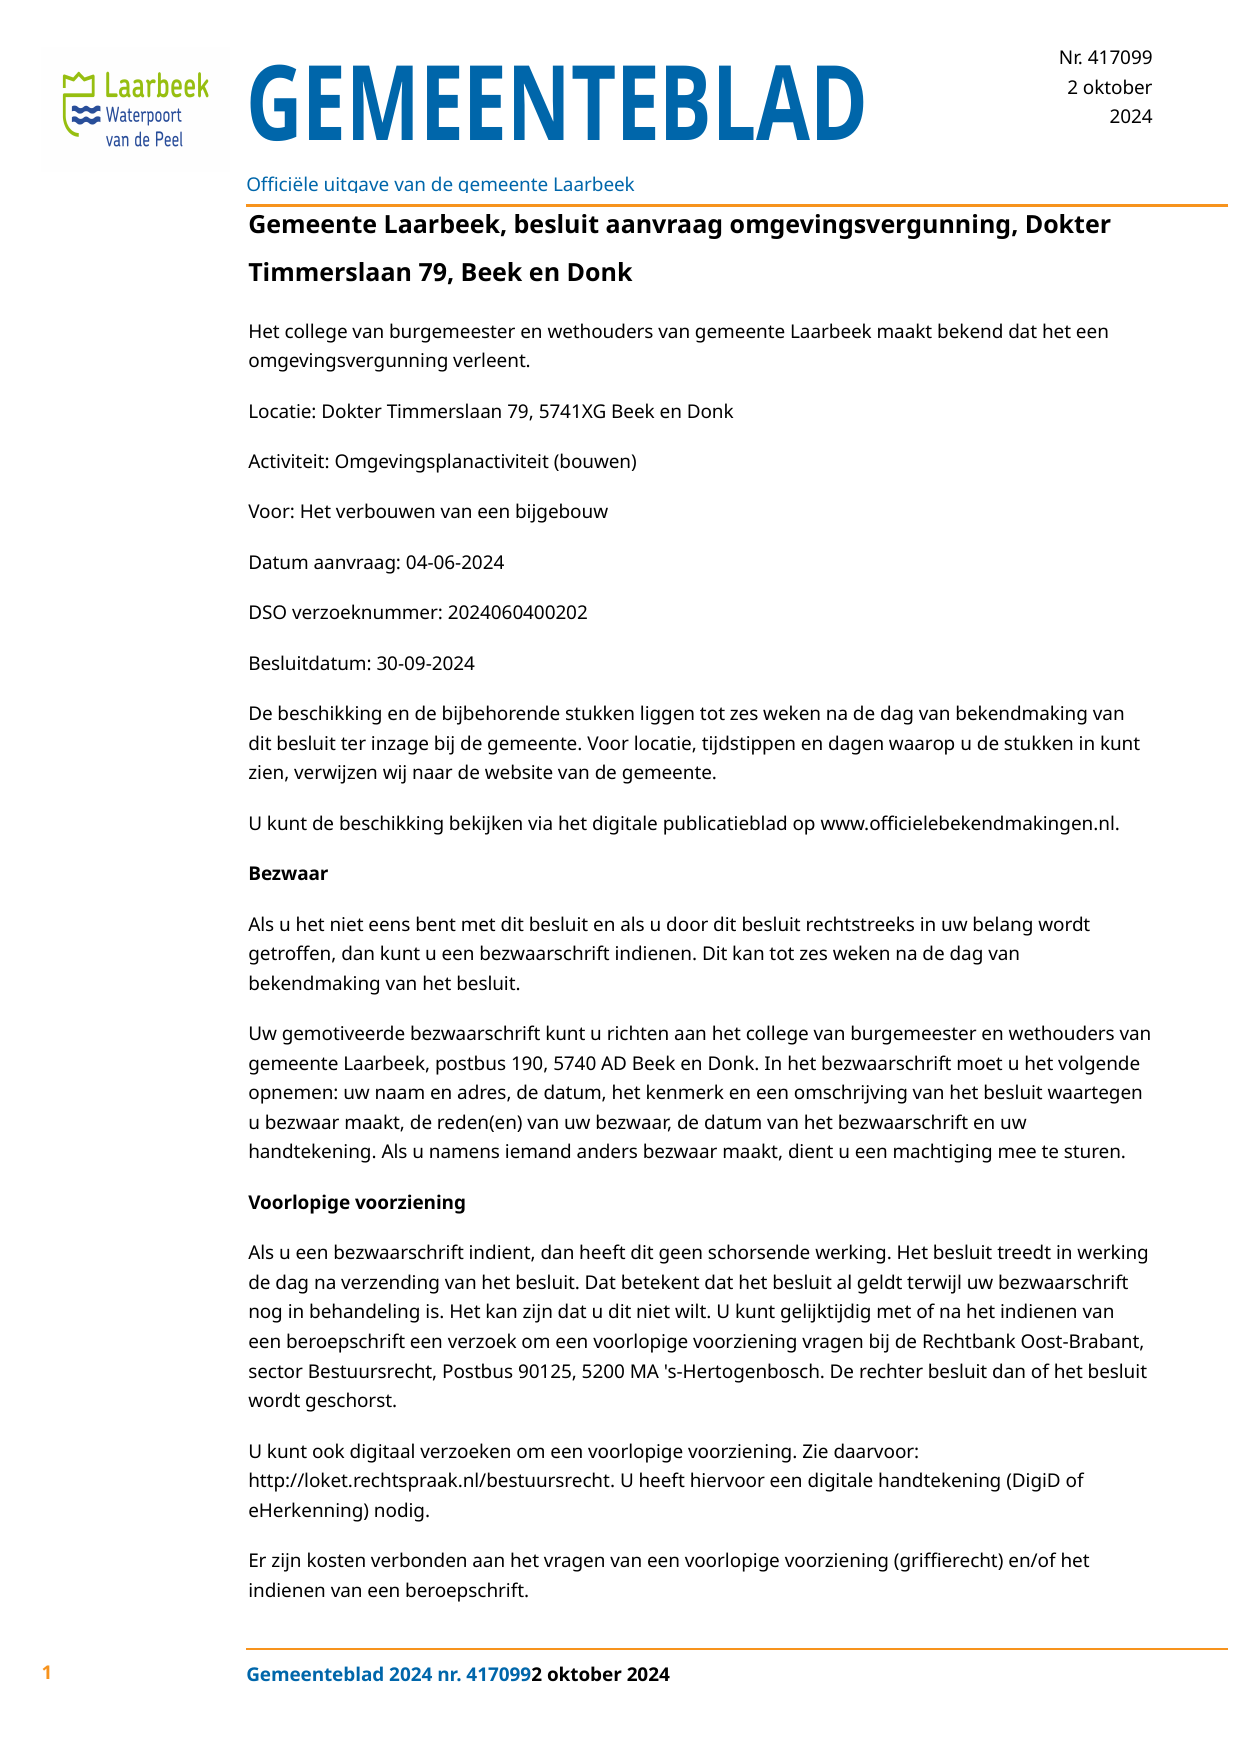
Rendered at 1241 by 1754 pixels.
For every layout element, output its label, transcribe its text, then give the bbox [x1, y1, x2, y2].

text U kunt de beschikking bekijken via het digitale publicatieblad op www.officielebekendmakingen.nl. [248, 810, 1152, 836]
text Activiteit: Omgevingsplanactiviteit (bouwen) [248, 448, 1152, 474]
text Het college van burgemeester en wethouders van gemeente Laarbeek maakt bekend dat het een omgevingsvergunning verleent. [248, 318, 1152, 373]
text Er zijn kosten verbonden aan het vragen van een voorlopige voorziening (griffierecht) en/of het indienen van een beroepschrift. [248, 1547, 1152, 1603]
text Uw gemotiveerde bezwaarschrift kunt u richten aan het college van burgemeester en wethouders van gemeente Laarbeek, postbus 190, 5740 AD Beek en Donk. In het bezwaarschrift moet u het volgende opnemen: uw naam en adres, de datum, het kenmerk en een omschrijving van het besluit waartegen u bezwaar maakt, de reden(en) van uw bezwaar, de datum van het bezwaarschrift en uw handtekening. Als u namens iemand anders bezwaar maakt, dient u een machtiging mee te sturen. [248, 1020, 1152, 1164]
text Datum aanvraag: 04-06-2024 [248, 549, 1152, 575]
text Gemeente Laarbeek, besluit aanvraag omgevingsvergunning, Dokter Timmerslaan 79, Beek en Donk [248, 207, 1152, 288]
text Als u het niet eens bent met dit besluit en als u door dit besluit rechtstreeks in uw belang wordt getroffen, dan kunt u een bezwaarschrift indienen. Dit kan tot zes weken na de dag van bekendmaking van het besluit. [248, 911, 1152, 996]
text Bezwaar [248, 860, 1152, 886]
text Locatie: Dokter Timmerslaan 79, 5741XG Beek en Donk [248, 398, 1152, 424]
text DSO verzoeknummer: 2024060400202 [248, 599, 1152, 625]
picture [41, 47, 231, 172]
text De beschikking en de bijbehorende stukken liggen tot zes weken na de dag van bekendmaking van dit besluit ter inzage bij de gemeente. Voor locatie, tijdstippen en dagen waarop u de stukken in kunt zien, verwijzen wij naar de website van de gemeente. [248, 700, 1152, 785]
text Besluitdatum: 30-09-2024 [248, 650, 1152, 676]
text Voor: Het verbouwen van een bijgebouw [248, 499, 1152, 524]
text Als u een bezwaarschrift indient, dan heeft dit geen schorsende werking. Het besluit treedt in werking de dag na verzending van het besluit. Dat betekent dat het besluit al geldt terwijl uw bezwaarschrift nog in behandeling is. Het kan zijn dat u dit niet wilt. U kunt gelijktijdig met of na het indienen van een beroepschrift een verzoek om een voorlopige voorziening vragen bij de Rechtbank Oost-Brabant, sector Bestuursrecht, Postbus 90125, 5200 MA 's‑Hertogenbosch. De rechter besluit dan of het besluit wordt geschorst. [248, 1239, 1152, 1413]
text U kunt ook digitaal verzoeken om een voorlopige voorziening. Zie daarvoor: http://loket.rechtspraak.nl/bestuursrecht. U heeft hiervoor een digitale handtekening (DigiD of eHerkenning) nodig. [248, 1438, 1152, 1523]
text Voorlopige voorziening [248, 1189, 1152, 1215]
